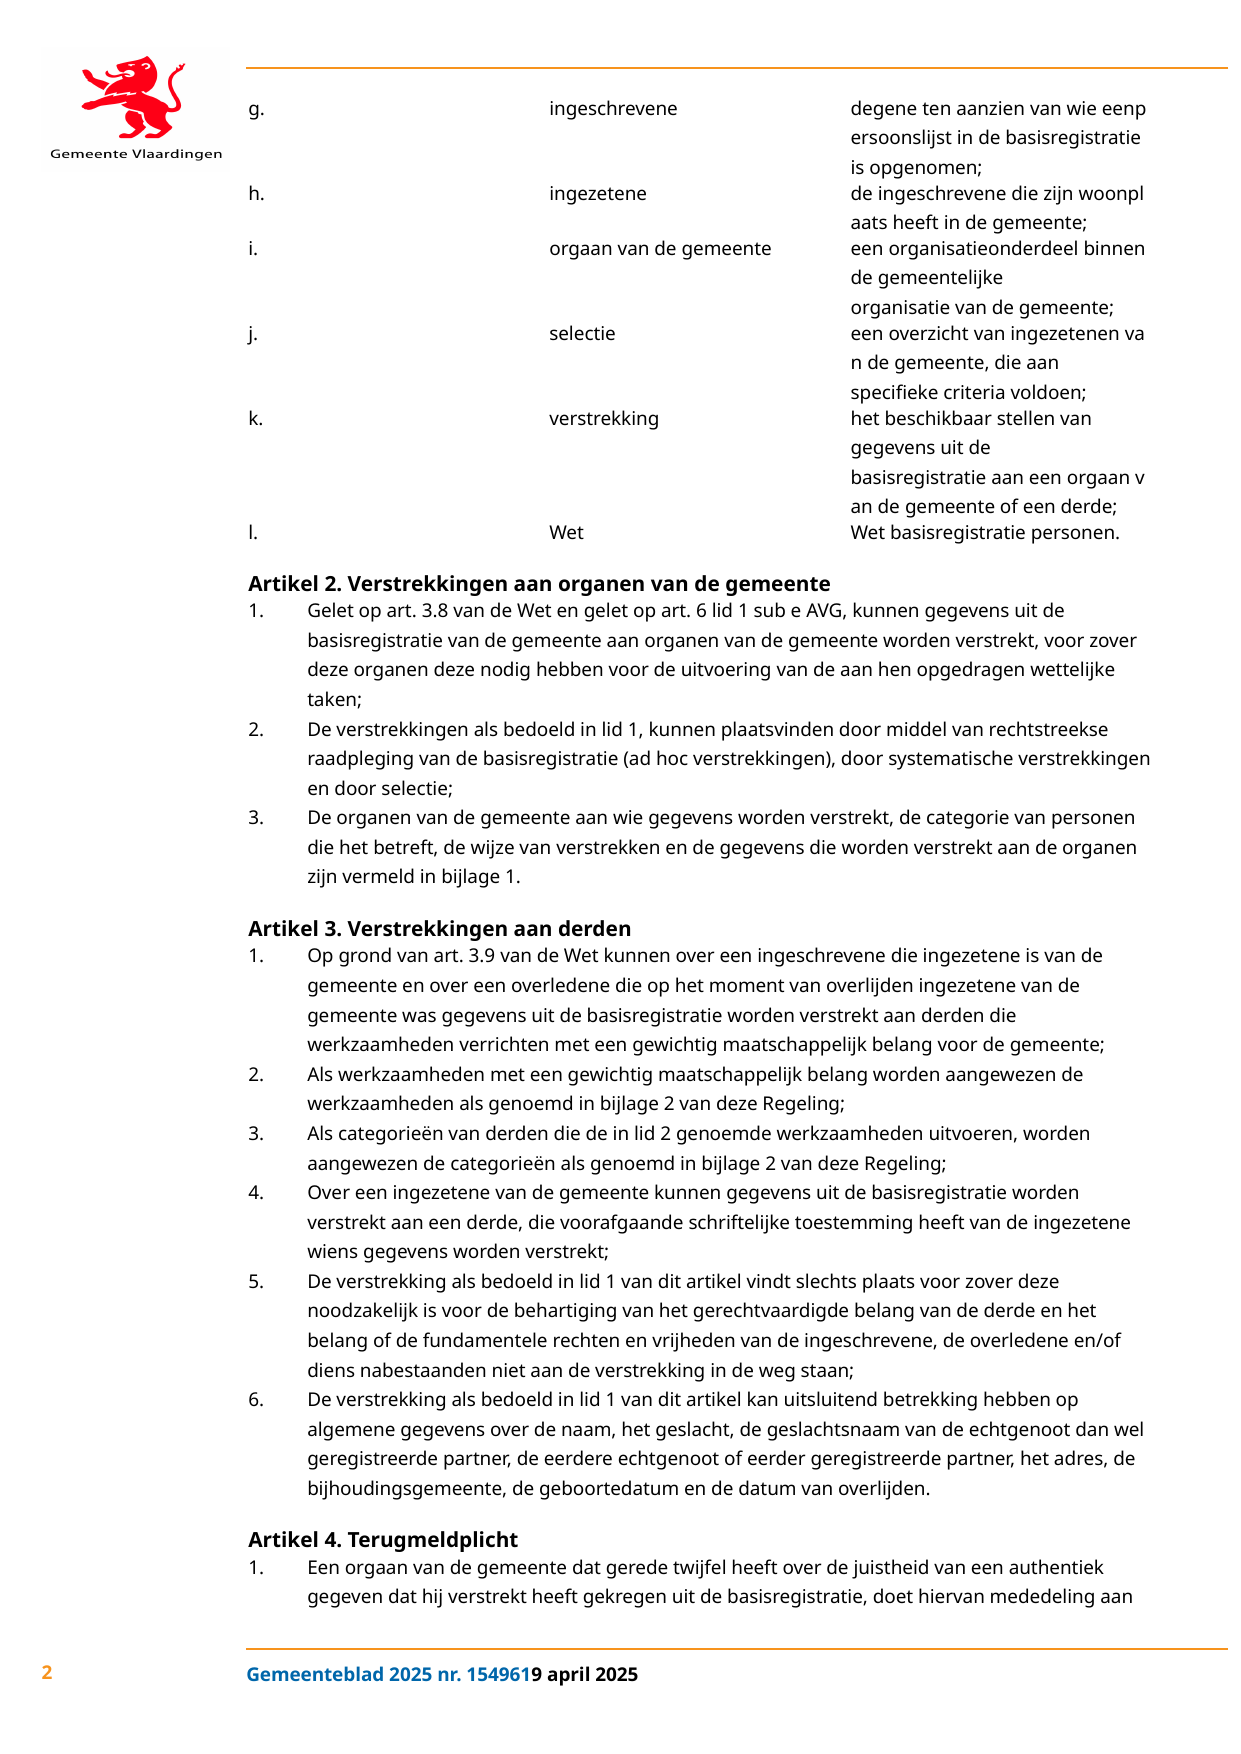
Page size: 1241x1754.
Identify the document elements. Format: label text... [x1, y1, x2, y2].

table_cell Wet basisregistratie personen. [850, 519, 1152, 545]
picture [41, 47, 231, 172]
table_cell k. [248, 405, 549, 519]
table_cell l. [248, 519, 549, 545]
table_cell g. [248, 95, 549, 180]
table_cell het beschikbaar stellen van gegevens uit de basisregistratie aan een orgaan van de gemeente of een derde; [850, 405, 1152, 519]
table_cell degene ten aanzien van wie eenpersoonslijst in de basisregistratie is opgenomen; [850, 95, 1152, 180]
text Artikel 3. Verstrekkingen aan derden [248, 914, 1152, 943]
text Artikel 4. Terugmeldplicht [248, 1526, 1152, 1554]
list De verstrekking als bedoeld in lid 1 van dit artikel kan uitsluitend betrekking hebben op algemene gegevens over de naam, het geslacht, de geslachtsnaam van de echtgenoot dan wel geregistreerde partner, de eerdere echtgenoot of eerder geregistreerde partner, het adres, de bijhoudingsgemeente, de geboortedatum en de datum van overlijden. [248, 1386, 1152, 1501]
table_cell een organisatieonderdeel binnende gemeentelijke organisatie van de gemeente; [850, 235, 1152, 320]
table_cell ingeschrevene [549, 95, 850, 180]
list De verstrekkingen als bedoeld in lid 1, kunnen plaatsvinden door middel van rechtstreekse raadpleging van de basisregistratie (ad hoc verstrekkingen), door systematische verstrekkingen en door selectie; [248, 716, 1152, 801]
table_cell selectie [549, 320, 850, 405]
list Als werkzaamheden met een gewichtig maatschappelijk belang worden aangewezen de werkzaamheden als genoemd in bijlage 2 van deze Regeling; [248, 1061, 1152, 1116]
list De verstrekking als bedoeld in lid 1 van dit artikel vindt slechts plaats voor zover deze noodzakelijk is voor de behartiging van het gerechtvaardigde belang van de derde en het belang of de fundamentele rechten en vrijheden van de ingeschrevene, de overledene en/of diens nabestaanden niet aan de verstrekking in de weg staan; [248, 1268, 1152, 1382]
table_cell h. [248, 180, 549, 235]
table_cell j. [248, 320, 549, 405]
table_cell verstrekking [549, 405, 850, 519]
list Gelet op art. 3.8 van de Wet en gelet op art. 6 lid 1 sub e AVG, kunnen gegevens uit de basisregistratie van de gemeente aan organen van de gemeente worden verstrekt, voor zover deze organen deze nodig hebben voor de uitvoering van de aan hen opgedragen wettelijke taken; [248, 597, 1152, 712]
list Over een ingezetene van de gemeente kunnen gegevens uit de basisregistratie worden verstrekt aan een derde, die voorafgaande schriftelijke toestemming heeft van de ingezetene wiens gegevens worden verstrekt; [248, 1179, 1152, 1264]
list De organen van de gemeente aan wie gegevens worden verstrekt, de categorie van personen die het betreft, de wijze van verstrekken en de gegevens die worden verstrekt aan de organen zijn vermeld in bijlage 1. [248, 804, 1152, 889]
table_cell orgaan van de gemeente [549, 235, 850, 320]
table_cell een overzicht van ingezetenen van de gemeente, die aan specifieke criteria voldoen; [850, 320, 1152, 405]
table_cell de ingeschrevene die zijn woonplaats heeft in de gemeente; [850, 180, 1152, 235]
table_cell Wet [549, 519, 850, 545]
list Een orgaan van de gemeente dat gerede twijfel heeft over de juistheid van een authentiek gegeven dat hij verstrekt heeft gekregen uit de basisregistratie, doet hiervan mededeling aan [248, 1554, 1152, 1609]
table_cell ingezetene [549, 180, 850, 235]
text Artikel 2. Verstrekkingen aan organen van de gemeente [248, 569, 1152, 597]
list Op grond van art. 3.9 van de Wet kunnen over een ingeschrevene die ingezetene is van de gemeente en over een overledene die op het moment van overlijden ingezetene van de gemeente was gegevens uit de basisregistratie worden verstrekt aan derden die werkzaamheden verrichten met een gewichtig maatschappelijk belang voor de gemeente; [248, 943, 1152, 1057]
table_cell i. [248, 235, 549, 320]
list Als categorieën van derden die de in lid 2 genoemde werkzaamheden uitvoeren, worden aangewezen de categorieën als genoemd in bijlage 2 van deze Regeling; [248, 1120, 1152, 1175]
